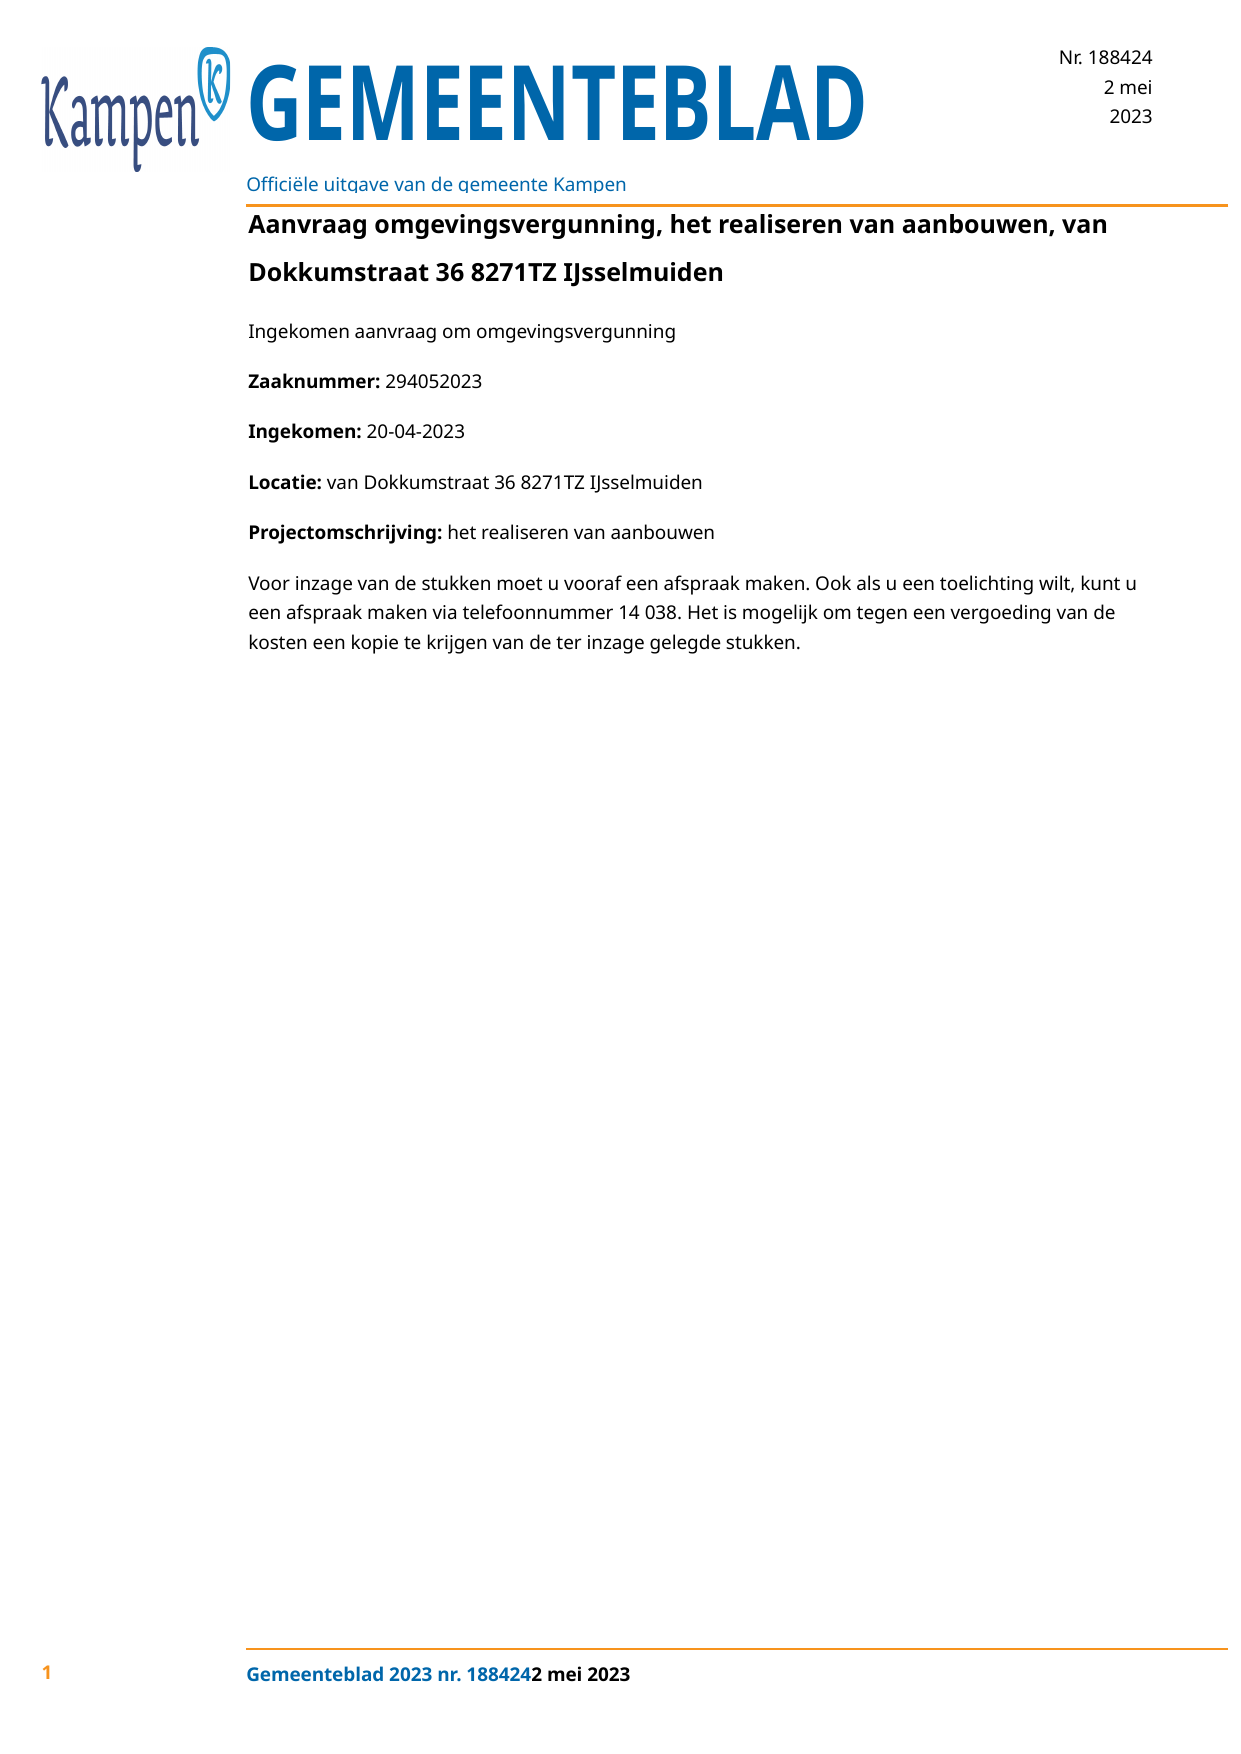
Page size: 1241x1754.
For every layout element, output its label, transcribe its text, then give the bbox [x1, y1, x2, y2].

text Voor inzage van de stukken moet u vooraf een afspraak maken. Ook als u een toelichting wilt, kunt u een afspraak maken via telefoonnummer 14 038. Het is mogelijk om tegen een vergoeding van de kosten een kopie te krijgen van de ter inzage gelegde stukken. [248, 570, 1152, 655]
text Projectomschrijving: het realiseren van aanbouwen [248, 519, 1152, 545]
text Locatie: van Dokkumstraat 36 8271TZ IJsselmuiden [248, 469, 1152, 495]
text Aanvraag omgevingsvergunning, het realiseren van aanbouwen, van Dokkumstraat 36 8271TZ IJsselmuiden [248, 207, 1152, 288]
picture [41, 47, 231, 172]
text Zaaknummer: 294052023 [248, 368, 1152, 394]
text Ingekomen aanvraag om omgevingsvergunning [248, 318, 1152, 344]
text Ingekomen: 20-04-2023 [248, 419, 1152, 444]
